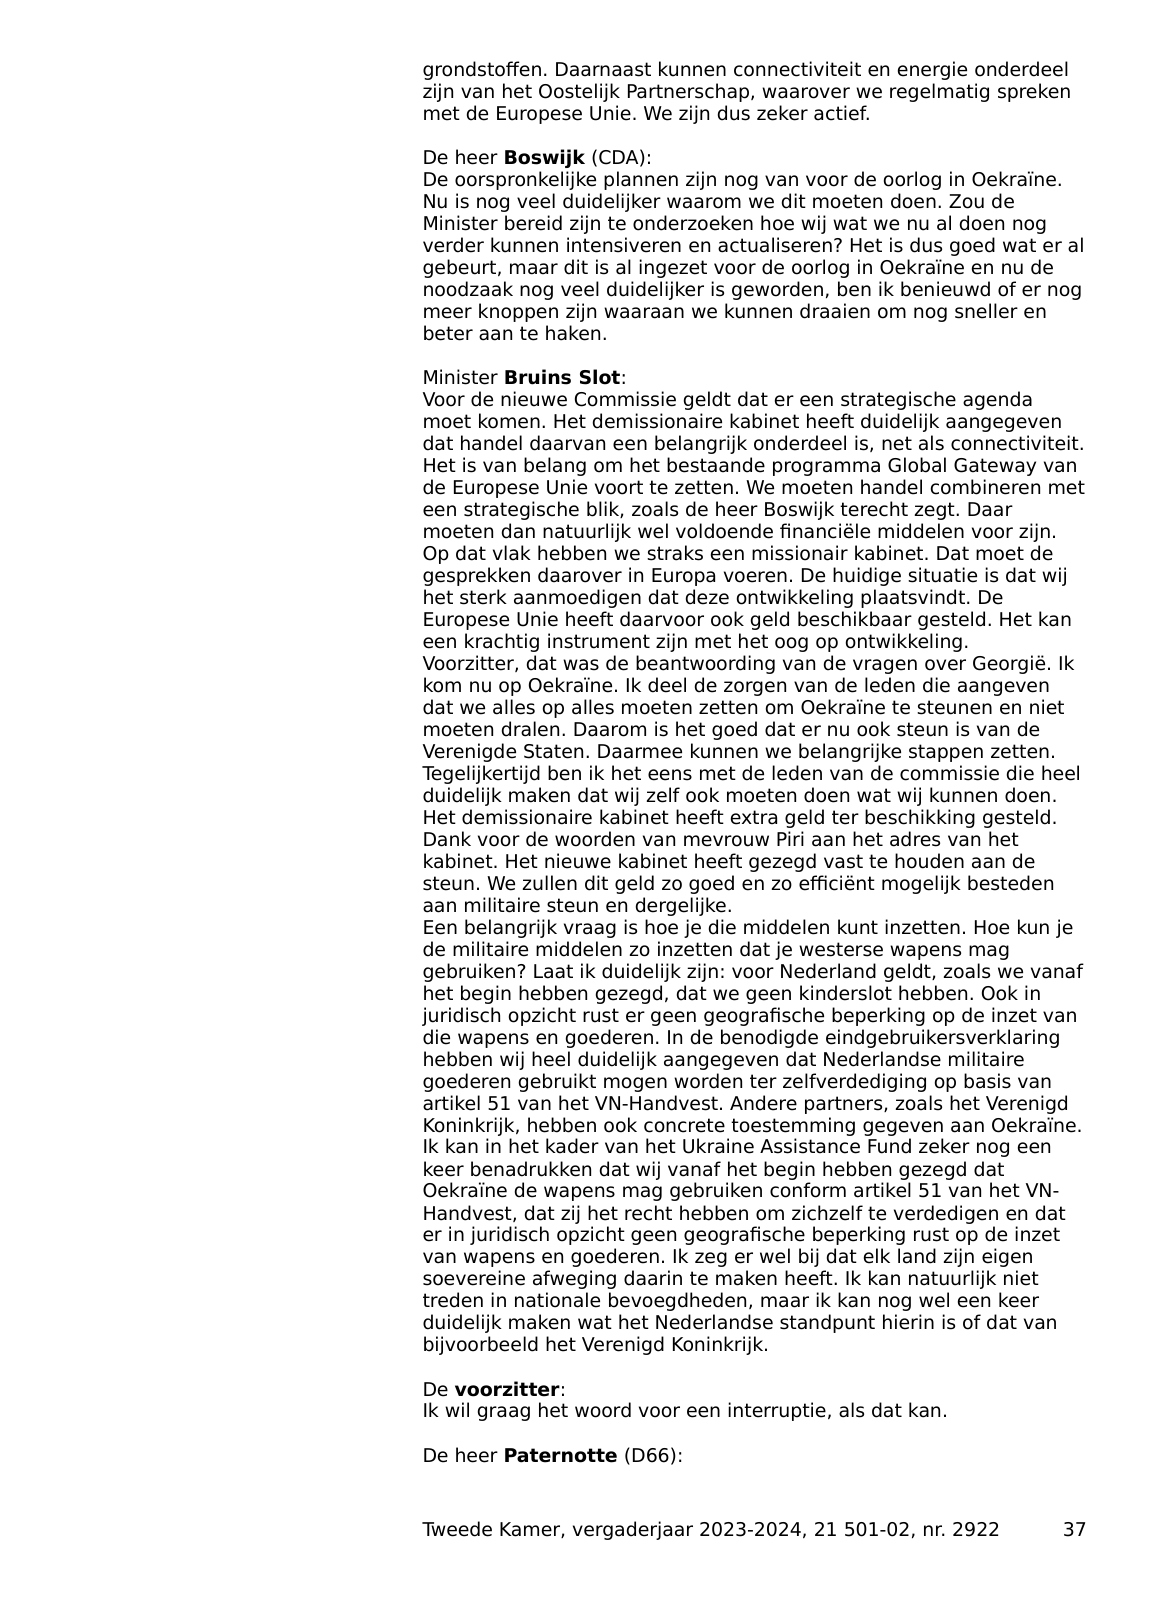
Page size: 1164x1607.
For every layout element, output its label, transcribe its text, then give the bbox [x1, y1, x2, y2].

text Minister Bruins Slot: [422, 367, 1087, 389]
text Voor de nieuwe Commissie geldt dat er een strategische agenda moet komen. Het demissionaire kabinet heeft duidelijk aangegeven dat handel daarvan een belangrijk onderdeel is, net als connectiviteit. Het is van belang om het bestaande programma Global Gateway van de Europese Unie voort te zetten. We moeten handel combineren met een strategische blik, zoals de heer Boswijk terecht zegt. Daar moeten dan natuurlijk wel voldoende financiële middelen voor zijn. Op dat vlak hebben we straks een missionair kabinet. Dat moet de gesprekken daarover in Europa voeren. De huidige situatie is dat wij het sterk aanmoedigen dat deze ontwikkeling plaatsvindt. De Europese Unie heeft daarvoor ook geld beschikbaar gesteld. Het kan een krachtig instrument zijn met het oog op ontwikkeling. [422, 389, 1087, 653]
text De heer Boswijk (CDA): [422, 147, 1087, 169]
text De voorzitter: [422, 1378, 1087, 1400]
text De oorspronkelijke plannen zijn nog van voor de oorlog in Oekraïne. Nu is nog veel duidelijker waarom we dit moeten doen. Zou de Minister bereid zijn te onderzoeken hoe wij wat we nu al doen nog verder kunnen intensiveren en actualiseren? Het is dus goed wat er al gebeurt, maar dit is al ingezet voor de oorlog in Oekraïne en nu de noodzaak nog veel duidelijker is geworden, ben ik benieuwd of er nog meer knoppen zijn waaraan we kunnen draaien om nog sneller en beter aan te haken. [422, 169, 1087, 345]
text Een belangrijk vraag is hoe je die middelen kunt inzetten. Hoe kun je de militaire middelen zo inzetten dat je westerse wapens mag gebruiken? Laat ik duidelijk zijn: voor Nederland geldt, zoals we vanaf het begin hebben gezegd, dat we geen kinderslot hebben. Ook in juridisch opzicht rust er geen geografische beperking op de inzet van die wapens en goederen. In de benodigde eindgebruikersverklaring hebben wij heel duidelijk aangegeven dat Nederlandse militaire goederen gebruikt mogen worden ter zelfverdediging op basis van artikel 51 van het VN-Handvest. Andere partners, zoals het Verenigd Koninkrijk, hebben ook concrete toestemming gegeven aan Oekraïne. Ik kan in het kader van het Ukraine Assistance Fund zeker nog een keer benadrukken dat wij vanaf het begin hebben gezegd dat Oekraïne de wapens mag gebruiken conform artikel 51 van het VN-Handvest, dat zij het recht hebben om zichzelf te verdedigen en dat er in juridisch opzicht geen geografische beperking rust op de inzet van wapens en goederen. Ik zeg er wel bij dat elk land zijn eigen soevereine afweging daarin te maken heeft. Ik kan natuurlijk niet treden in nationale bevoegdheden, maar ik kan nog wel een keer duidelijk maken wat het Nederlandse standpunt hierin is of dat van bijvoorbeeld het Verenigd Koninkrijk. [422, 917, 1087, 1356]
text Ik wil graag het woord voor een interruptie, als dat kan. [422, 1400, 1087, 1422]
text Voorzitter, dat was de beantwoording van de vragen over Georgië. Ik kom nu op Oekraïne. Ik deel de zorgen van de leden die aangeven dat we alles op alles moeten zetten om Oekraïne te steunen en niet moeten dralen. Daarom is het goed dat er nu ook steun is van de Verenigde Staten. Daarmee kunnen we belangrijke stappen zetten. Tegelijkertijd ben ik het eens met de leden van de commissie die heel duidelijk maken dat wij zelf ook moeten doen wat wij kunnen doen. Het demissionaire kabinet heeft extra geld ter beschikking gesteld. Dank voor de woorden van mevrouw Piri aan het adres van het kabinet. Het nieuwe kabinet heeft gezegd vast te houden aan de steun. We zullen dit geld zo goed en zo efficiënt mogelijk besteden aan militaire steun en dergelijke. [422, 653, 1087, 917]
text grondstoffen. Daarnaast kunnen connectiviteit en energie onderdeel zijn van het Oostelijk Partnerschap, waarover we regelmatig spreken met de Europese Unie. We zijn dus zeker actief. [422, 59, 1087, 125]
text De heer Paternotte (D66): [422, 1444, 1087, 1467]
